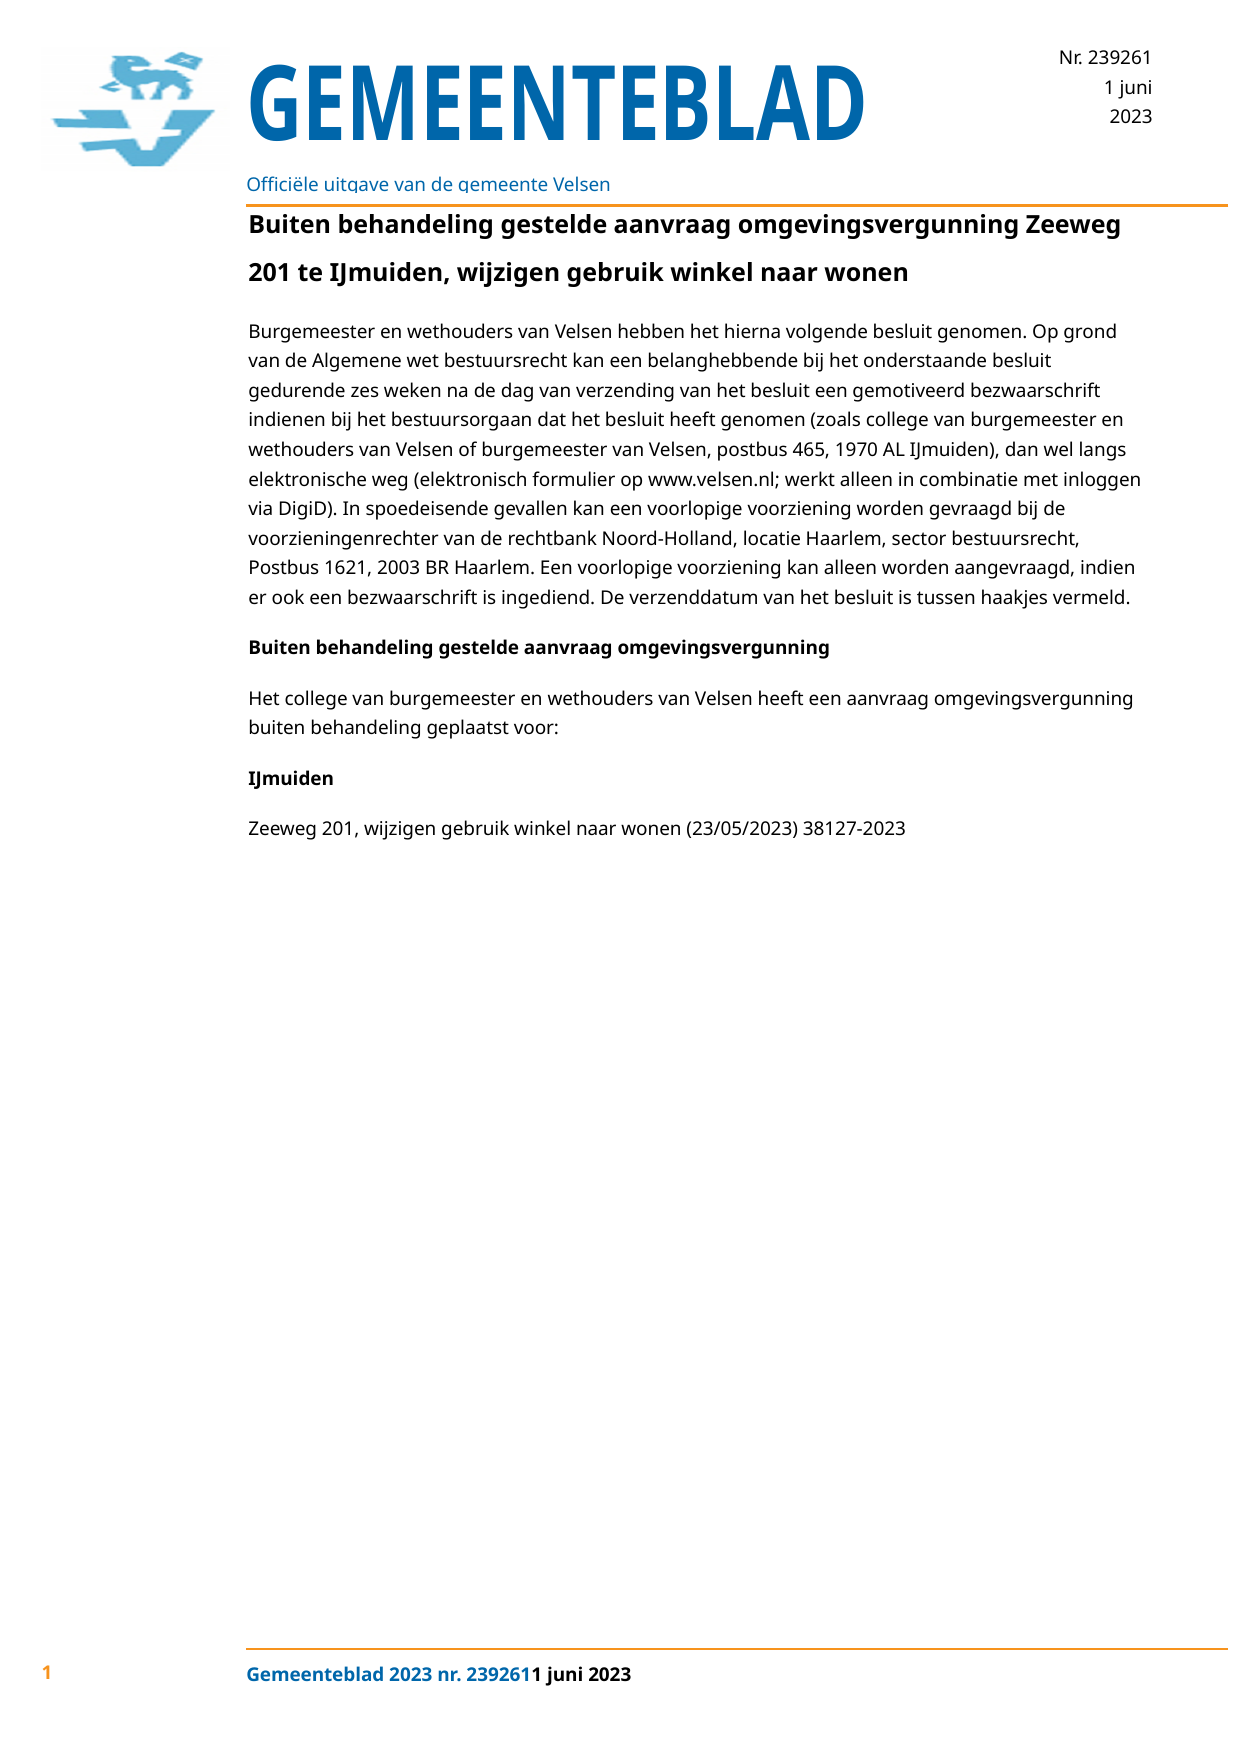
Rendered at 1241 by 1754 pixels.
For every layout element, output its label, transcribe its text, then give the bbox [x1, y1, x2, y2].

text Het college van burgemeester en wethouders van Velsen heeft een aanvraag omgevingsvergunning buiten behandeling geplaatst voor: [248, 685, 1152, 740]
text IJmuiden [248, 765, 1152, 791]
picture [41, 47, 231, 172]
text Zeeweg 201, wijzigen gebruik winkel naar wonen (23/05/2023) 38127-2023 [248, 815, 1152, 841]
text Buiten behandeling gestelde aanvraag omgevingsvergunning [248, 634, 1152, 660]
text Buiten behandeling gestelde aanvraag omgevingsvergunning Zeeweg 201 te IJmuiden, wijzigen gebruik winkel naar wonen [248, 207, 1152, 288]
text Burgemeester en wethouders van Velsen hebben het hierna volgende besluit genomen. Op grond van de Algemene wet bestuursrecht kan een belanghebbende bij het onderstaande besluit gedurende zes weken na de dag van verzending van het besluit een gemotiveerd bezwaarschrift indienen bij het bestuursorgaan dat het besluit heeft genomen (zoals college van burgemeester en wethouders van Velsen of burgemeester van Velsen, postbus 465, 1970 AL IJmuiden), dan wel langs elektronische weg (elektronisch formulier op www.velsen.nl; werkt alleen in combinatie met inloggen via DigiD). In spoedeisende gevallen kan een voorlopige voorziening worden gevraagd bij de voorzieningenrechter van de rechtbank Noord-Holland, locatie Haarlem, sector bestuursrecht, Postbus 1621, 2003 BR Haarlem. Een voorlopige voorziening kan alleen worden aangevraagd, indien er ook een bezwaarschrift is ingediend. De verzenddatum van het besluit is tussen haakjes vermeld. [248, 318, 1152, 610]
